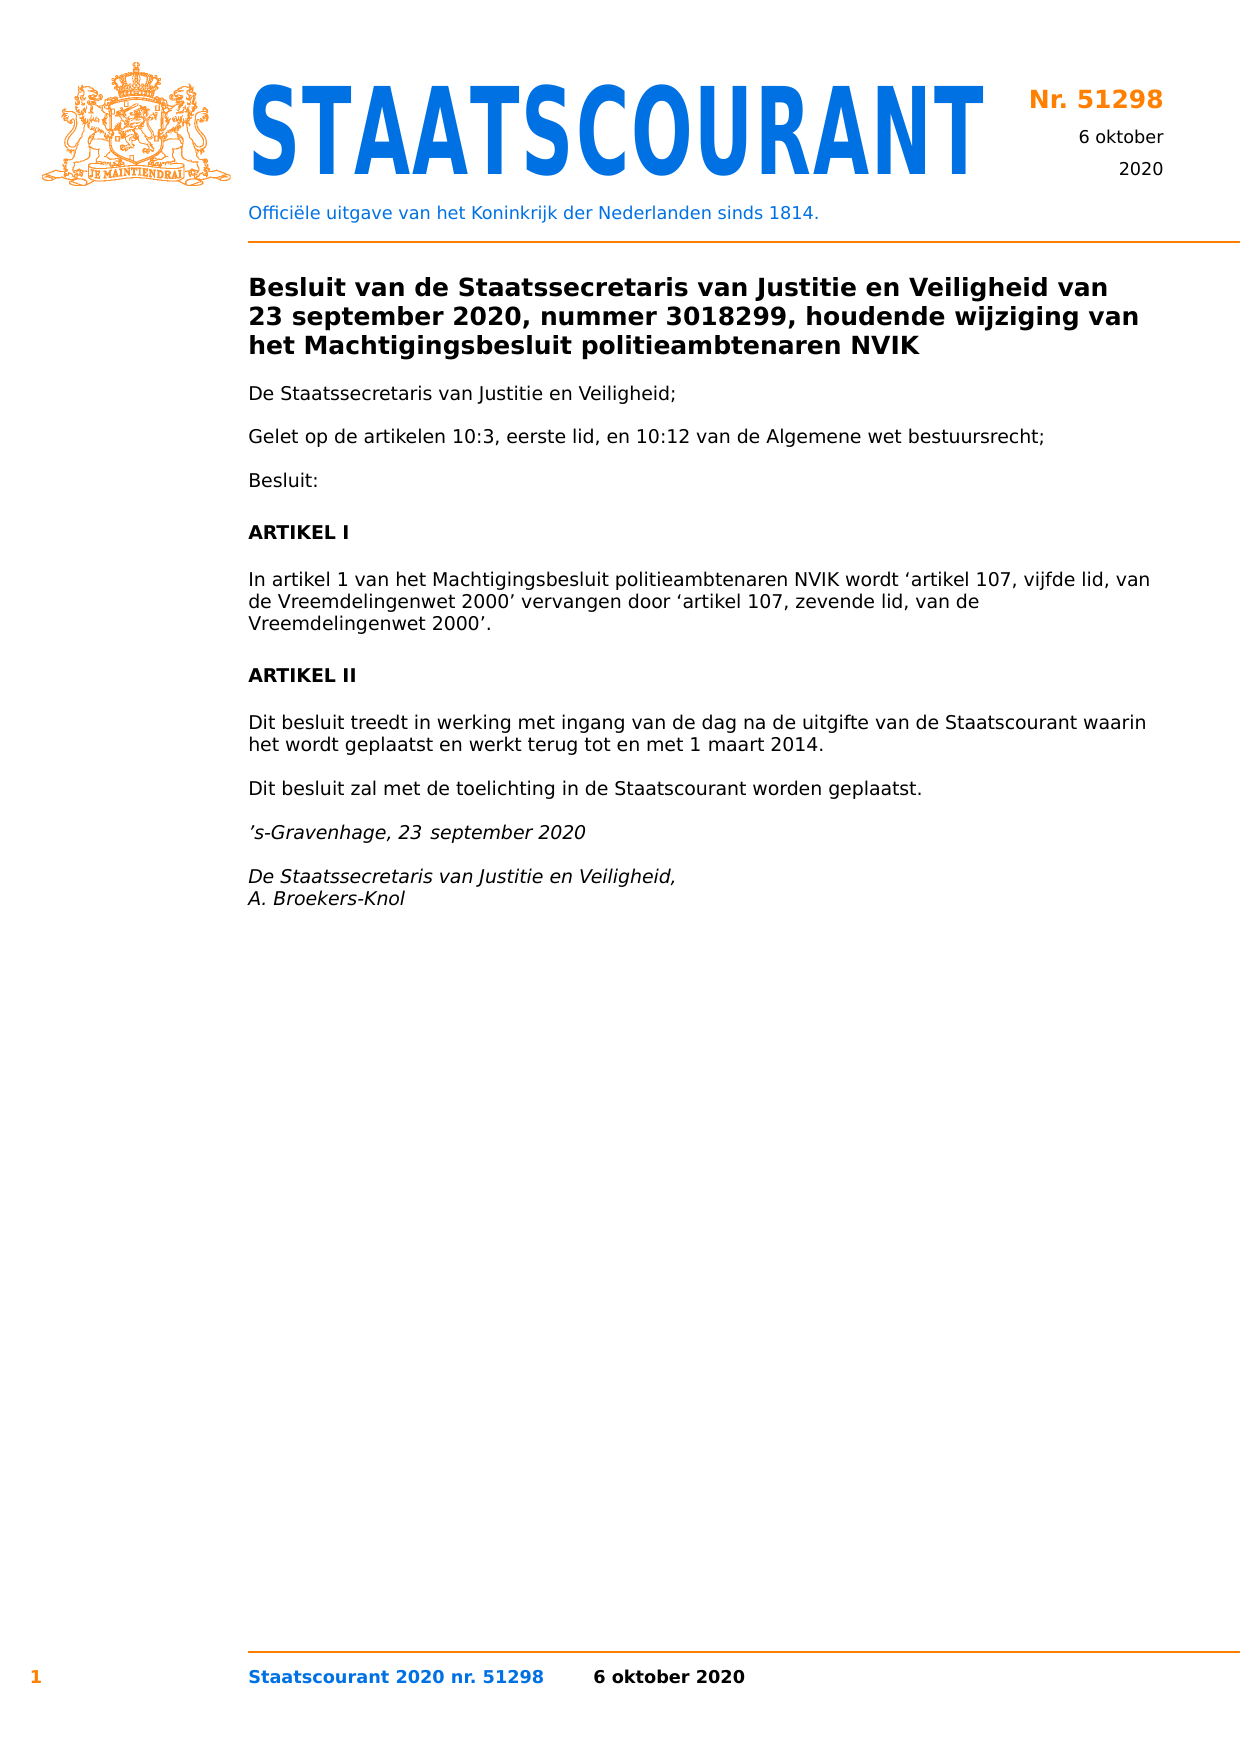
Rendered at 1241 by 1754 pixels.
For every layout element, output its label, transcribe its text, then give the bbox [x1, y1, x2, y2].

table_header STAATSCOURANT [248, 62, 998, 203]
table_header [25, 62, 248, 241]
text De Staatssecretaris van Justitie en Veiligheid; [248, 382, 1163, 404]
table_cell Officiële uitgave van het Koninkrijk der Nederlanden sinds 1814. [248, 203, 1240, 241]
text Dit besluit zal met de toelichting in de Staatscourant worden geplaatst. [248, 778, 1163, 800]
text Gelet op de artikelen 10:3, eerste lid, en 10:12 van de Algemene wet bestuursrecht; [248, 426, 1163, 448]
table_header Nr. 51298 [998, 62, 1240, 121]
table_cell 2020 [998, 153, 1240, 203]
text De Staatssecretaris van Justitie en Veiligheid, A. Broekers-Knol [248, 866, 1163, 909]
picture [41, 62, 231, 186]
text In artikel 1 van het Machtigingsbesluit politieambtenaren NVIK wordt ‘artikel 107, vijfde lid, van de Vreemdelingenwet 2000’ vervangen door ‘artikel 107, zevende lid, van de Vreemdelingenwet 2000’. [248, 569, 1163, 635]
subtitle ARTIKEL I [248, 522, 1163, 544]
subtitle Besluit van de Staatssecretaris van Justitie en Veiligheid van 23 september 2020, nummer 3018299, houdende wijziging van het Machtigingsbesluit politieambtenaren NVIK [248, 273, 1163, 361]
table_cell 6 oktober [998, 121, 1240, 153]
text ’s-Gravenhage, 23 september 2020 [248, 822, 1163, 844]
text Dit besluit treedt in werking met ingang van de dag na de uitgifte van de Staatscourant waarin het wordt geplaatst en werkt terug tot en met 1 maart 2014. [248, 712, 1163, 756]
subtitle ARTIKEL II [248, 665, 1163, 687]
text Besluit: [248, 470, 1163, 492]
